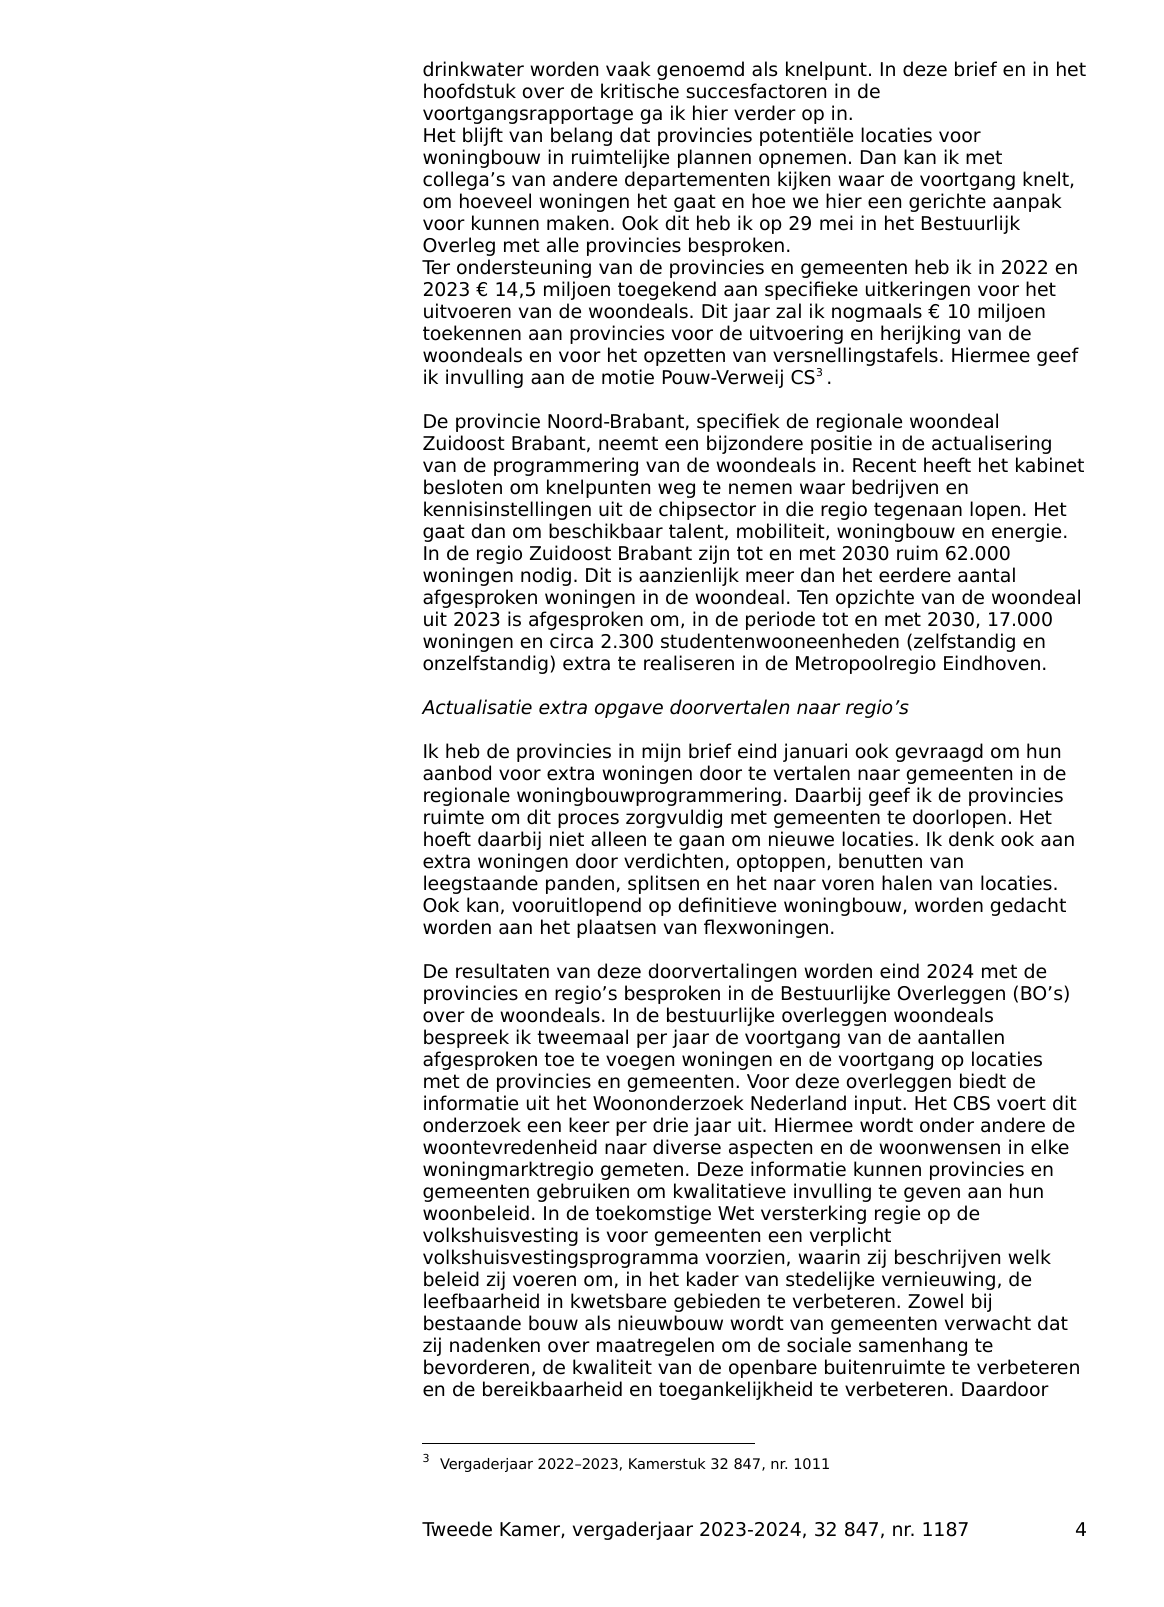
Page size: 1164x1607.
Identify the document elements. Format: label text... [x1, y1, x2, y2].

text De resultaten van deze doorvertalingen worden eind 2024 met de provincies en regio’s besproken in de Bestuurlijke Overleggen (BO’s) over de woondeals. In de bestuurlijke overleggen woondeals bespreek ik tweemaal per jaar de voortgang van de aantallen afgesproken toe te voegen woningen en de voortgang op locaties met de provincies en gemeenten. Voor deze overleggen biedt de informatie uit het Woononderzoek Nederland input. Het CBS voert dit onderzoek een keer per drie jaar uit. Hiermee wordt onder andere de woontevredenheid naar diverse aspecten en de woonwensen in elke woningmarktregio gemeten. Deze informatie kunnen provincies en gemeenten gebruiken om kwalitatieve invulling te geven aan hun woonbeleid. In de toekomstige Wet versterking regie op de volkshuisvesting is voor gemeenten een verplicht volkshuisvestingsprogramma voorzien, waarin zij beschrijven welk beleid zij voeren om, in het kader van stedelijke vernieuwing, de leefbaarheid in kwetsbare gebieden te verbeteren. Zowel bij bestaande bouw als nieuwbouw wordt van gemeenten verwacht dat zij nadenken over maatregelen om de sociale samenhang te bevorderen, de kwaliteit van de openbare buitenruimte te verbeteren en de bereikbaarheid en toegankelijkheid te verbeteren. Daardoor [422, 961, 1087, 1401]
text Vergaderjaar 2022–2023, Kamerstuk 32 847, nr. 1011 [422, 1452, 1087, 1474]
subtitle Actualisatie extra opgave doorvertalen naar regio’s [422, 697, 1087, 719]
text Het blijft van belang dat provincies potentiële locaties voor woningbouw in ruimtelijke plannen opnemen. Dan kan ik met collega’s van andere departementen kijken waar de voortgang knelt, om hoeveel woningen het gaat en hoe we hier een gerichte aanpak voor kunnen maken. Ook dit heb ik op 29 mei in het Bestuurlijk Overleg met alle provincies besproken. [422, 125, 1087, 257]
text De provincie Noord-Brabant, specifiek de regionale woondeal Zuidoost Brabant, neemt een bijzondere positie in de actualisering van de programmering van de woondeals in. Recent heeft het kabinet besloten om knelpunten weg te nemen waar bedrijven en kennisinstellingen uit de chipsector in die regio tegenaan lopen. Het gaat dan om beschikbaar talent, mobiliteit, woningbouw en energie. In de regio Zuidoost Brabant zijn tot en met 2030 ruim 62.000 woningen nodig. Dit is aanzienlijk meer dan het eerdere aantal afgesproken woningen in de woondeal. Ten opzichte van de woondeal uit 2023 is afgesproken om, in de periode tot en met 2030, 17.000 woningen en circa 2.300 studentenwooneenheden (zelfstandig en onzelfstandig) extra te realiseren in de Metropoolregio Eindhoven. [422, 411, 1087, 675]
text drinkwater worden vaak genoemd als knelpunt. In deze brief en in het hoofdstuk over de kritische succesfactoren in de voortgangsrapportage ga ik hier verder op in. [422, 59, 1087, 125]
text Ik heb de provincies in mijn brief eind januari ook gevraagd om hun aanbod voor extra woningen door te vertalen naar gemeenten in de regionale woningbouwprogrammering. Daarbij geef ik de provincies ruimte om dit proces zorgvuldig met gemeenten te doorlopen. Het hoeft daarbij niet alleen te gaan om nieuwe locaties. Ik denk ook aan extra woningen door verdichten, optoppen, benutten van leegstaande panden, splitsen en het naar voren halen van locaties. Ook kan, vooruitlopend op definitieve woningbouw, worden gedacht worden aan het plaatsen van flexwoningen. [422, 741, 1087, 939]
text Ter ondersteuning van de provincies en gemeenten heb ik in 2022 en 2023 € 14,5 miljoen toegekend aan specifieke uitkeringen voor het uitvoeren van de woondeals. Dit jaar zal ik nogmaals € 10 miljoen toekennen aan provincies voor de uitvoering en herijking van de woondeals en voor het opzetten van versnellingstafels. Hiermee geef ik invulling aan de motie Pouw-Verweij CS. [422, 257, 1087, 389]
